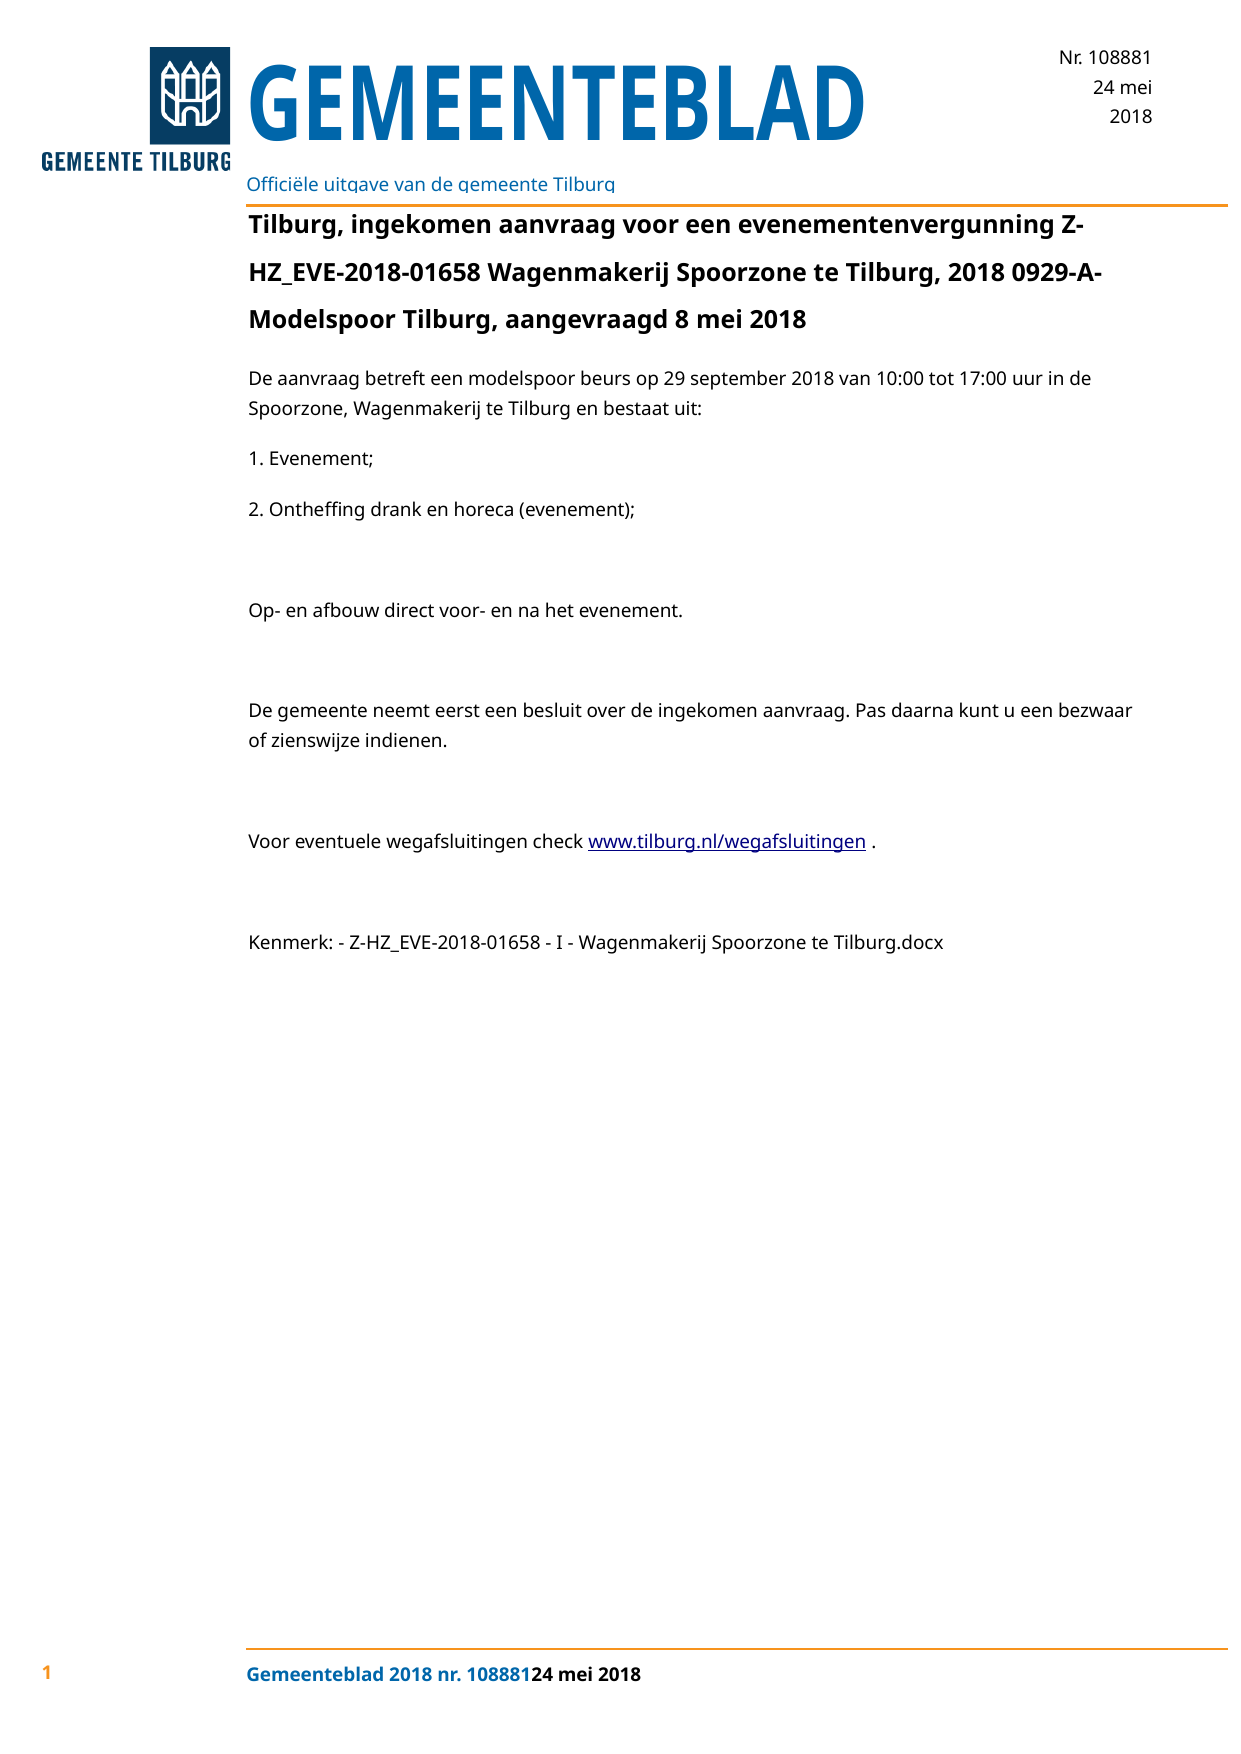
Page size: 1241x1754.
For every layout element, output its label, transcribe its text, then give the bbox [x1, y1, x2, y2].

text Voor eventuele wegafsluitingen check www.tilburg.nl/wegafsluitingen . [248, 828, 1152, 854]
text 2. Ontheffing drank en horeca (evenement); [248, 496, 1152, 522]
text Kenmerk: - Z-HZ_EVE-2018-01658 - I - Wagenmakerij Spoorzone te Tilburg.docx [248, 929, 1152, 954]
picture [41, 47, 231, 172]
text De gemeente neemt eerst een besluit over de ingekomen aanvraag. Pas daarna kunt u een bezwaar of zienswijze indienen. [248, 698, 1152, 753]
text Op- en afbouw direct voor- en na het evenement. [248, 597, 1152, 622]
text Tilburg, ingekomen aanvraag voor een evenementenvergunning Z-HZ_EVE-2018-01658 Wagenmakerij Spoorzone te Tilburg, 2018 0929-A-Modelspoor Tilburg, aangevraagd 8 mei 2018 [248, 207, 1152, 336]
text 1. Evenement; [248, 446, 1152, 471]
text De aanvraag betreft een modelspoor beurs op 29 september 2018 van 10:00 tot 17:00 uur in de Spoorzone, Wagenmakerij te Tilburg en bestaat uit: [248, 366, 1152, 421]
